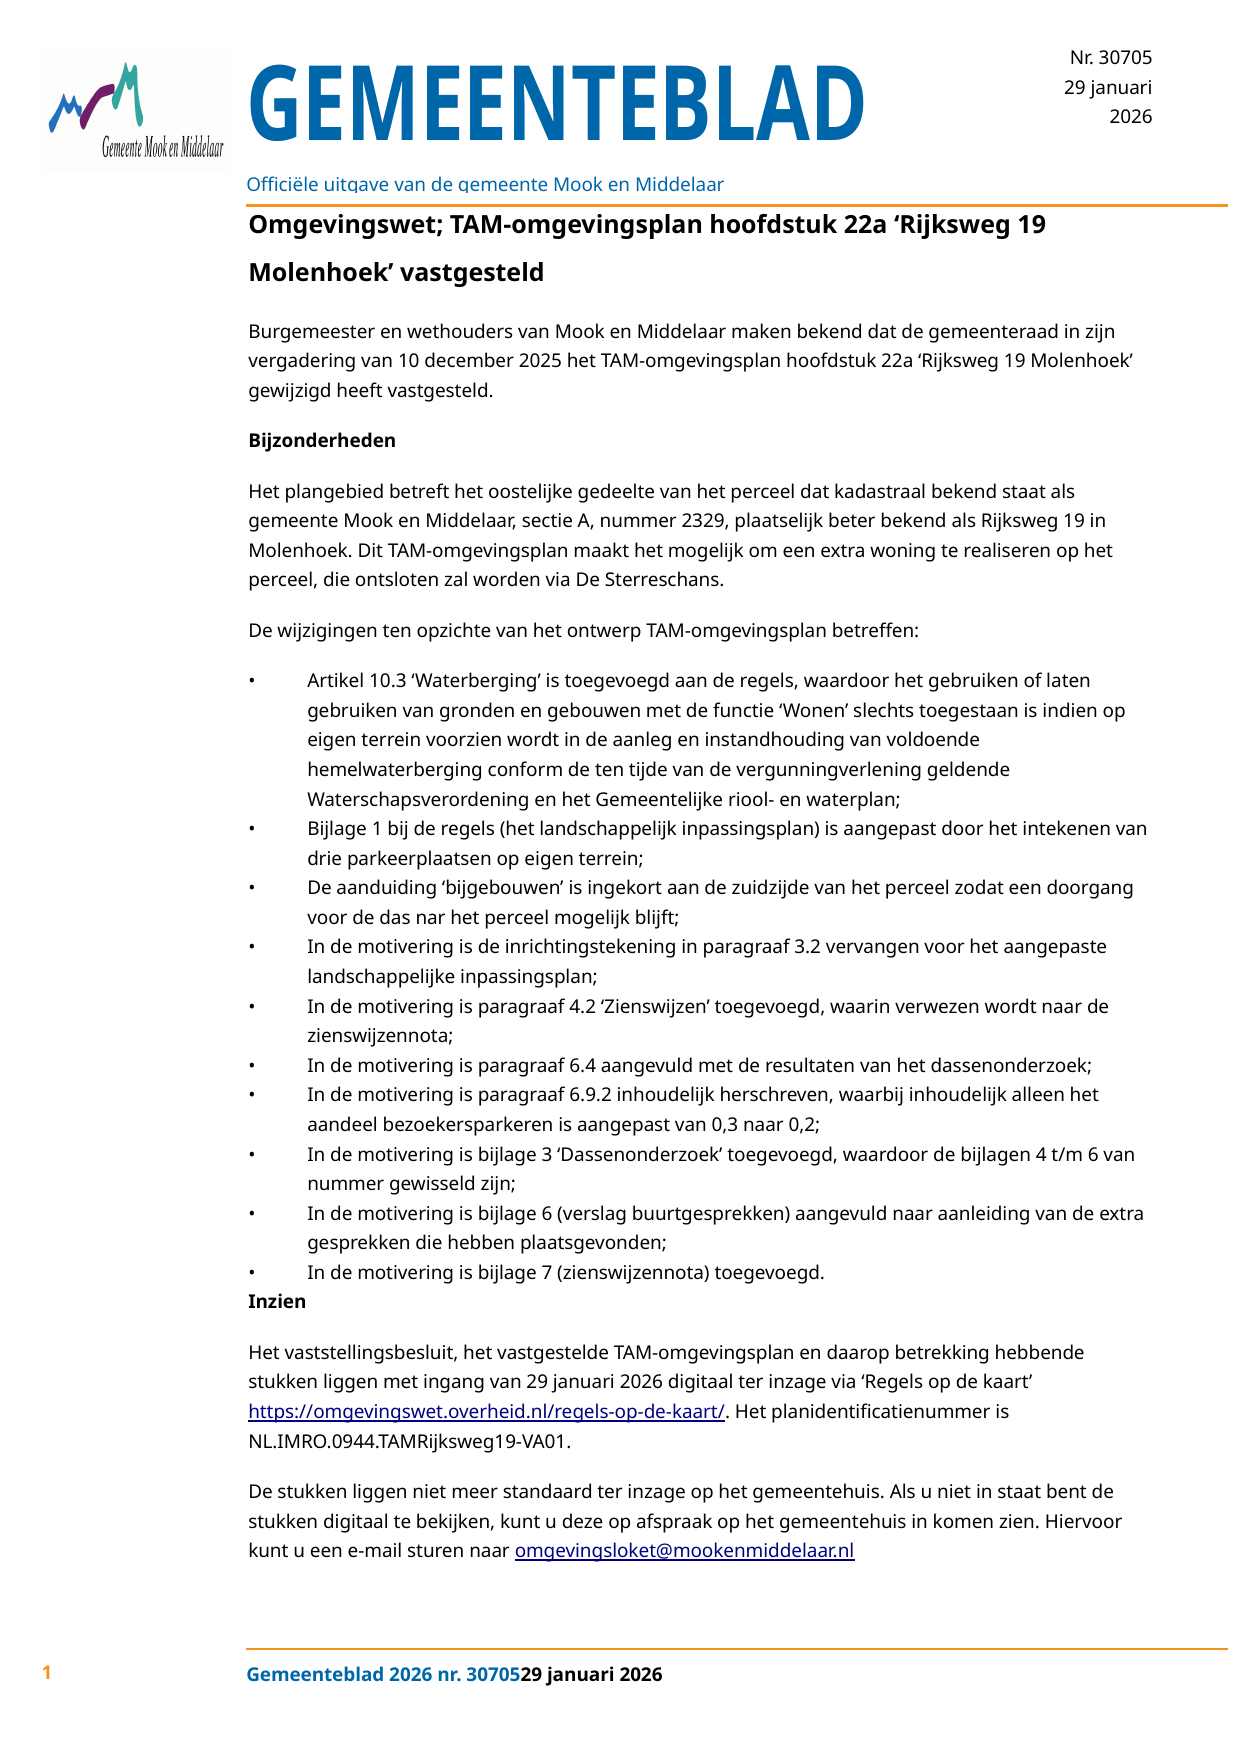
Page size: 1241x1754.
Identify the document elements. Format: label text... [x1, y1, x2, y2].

text Bijzonderheden [248, 427, 1152, 453]
text Inzien [248, 1289, 1152, 1314]
list In de motivering is bijlage 6 (verslag buurtgesprekken) aangevuld naar aanleiding van de extra gesprekken die hebben plaatsgevonden; [248, 1200, 1152, 1255]
list In de motivering is paragraaf 4.2 ‘Zienswijzen’ toegevoegd, waarin verwezen wordt naar de zienswijzennota; [248, 993, 1152, 1048]
list In de motivering is paragraaf 6.9.2 inhoudelijk herschreven, waarbij inhoudelijk alleen het aandeel bezoekersparkeren is aangepast van 0,3 naar 0,2; [248, 1082, 1152, 1137]
text De wijzigingen ten opzichte van het ontwerp TAM-omgevingsplan betreffen: [248, 617, 1152, 643]
list Artikel 10.3 ‘Waterberging’ is toegevoegd aan de regels, waardoor het gebruiken of laten gebruiken van gronden en gebouwen met de functie ‘Wonen’ slechts toegestaan is indien op eigen terrein voorzien wordt in de aanleg en instandhouding van voldoende hemelwaterberging conform de ten tijde van de vergunningverlening geldende Waterschapsverordening en het Gemeentelijke riool- en waterplan; [248, 667, 1152, 812]
list In de motivering is bijlage 3 ‘Dassenonderzoek’ toegevoegd, waardoor de bijlagen 4 t/m 6 van nummer gewisseld zijn; [248, 1141, 1152, 1196]
text Het vaststellingsbesluit, het vastgestelde TAM-omgevingsplan en daarop betrekking hebbende stukken liggen met ingang van 29 januari 2026 digitaal ter inzage via ‘Regels op de kaart’ https://omgevingswet.overheid.nl/regels-op-de-kaart/. Het planidentificatienummer is NL.IMRO.0944.TAMRijksweg19-VA01. [248, 1339, 1152, 1454]
list In de motivering is bijlage 7 (zienswijzennota) toegevoegd. [248, 1259, 1152, 1285]
text Burgemeester en wethouders van Mook en Middelaar maken bekend dat de gemeenteraad in zijn vergadering van 10 december 2025 het TAM-omgevingsplan hoofdstuk 22a ‘Rijksweg 19 Molenhoek’ gewijzigd heeft vastgesteld. [248, 318, 1152, 403]
text De stukken liggen niet meer standaard ter inzage op het gemeentehuis. Als u niet in staat bent de stukken digitaal te bekijken, kunt u deze op afspraak op het gemeentehuis in komen zien. Hiervoor kunt u een e-mail sturen naar omgevingsloket@mookenmiddelaar.nl [248, 1478, 1152, 1563]
list Bijlage 1 bij de regels (het landschappelijk inpassingsplan) is aangepast door het intekenen van drie parkeerplaatsen op eigen terrein; [248, 815, 1152, 871]
text Omgevingswet; TAM-omgevingsplan hoofdstuk 22a ‘Rijksweg 19 Molenhoek’ vastgesteld [248, 207, 1152, 288]
list In de motivering is paragraaf 6.4 aangevuld met de resultaten van het dassenonderzoek; [248, 1052, 1152, 1078]
picture [41, 47, 231, 172]
list In de motivering is de inrichtingstekening in paragraaf 3.2 vervangen voor het aangepaste landschappelijke inpassingsplan; [248, 934, 1152, 989]
text Het plangebied betreft het oostelijke gedeelte van het perceel dat kadastraal bekend staat als gemeente Mook en Middelaar, sectie A, nummer 2329, plaatselijk beter bekend als Rijksweg 19 in Molenhoek. Dit TAM-omgevingsplan maakt het mogelijk om een extra woning te realiseren op het perceel, die ontsloten zal worden via De Sterreschans. [248, 478, 1152, 592]
list De aanduiding ‘bijgebouwen’ is ingekort aan de zuidzijde van het perceel zodat een doorgang voor de das nar het perceel mogelijk blijft; [248, 874, 1152, 930]
